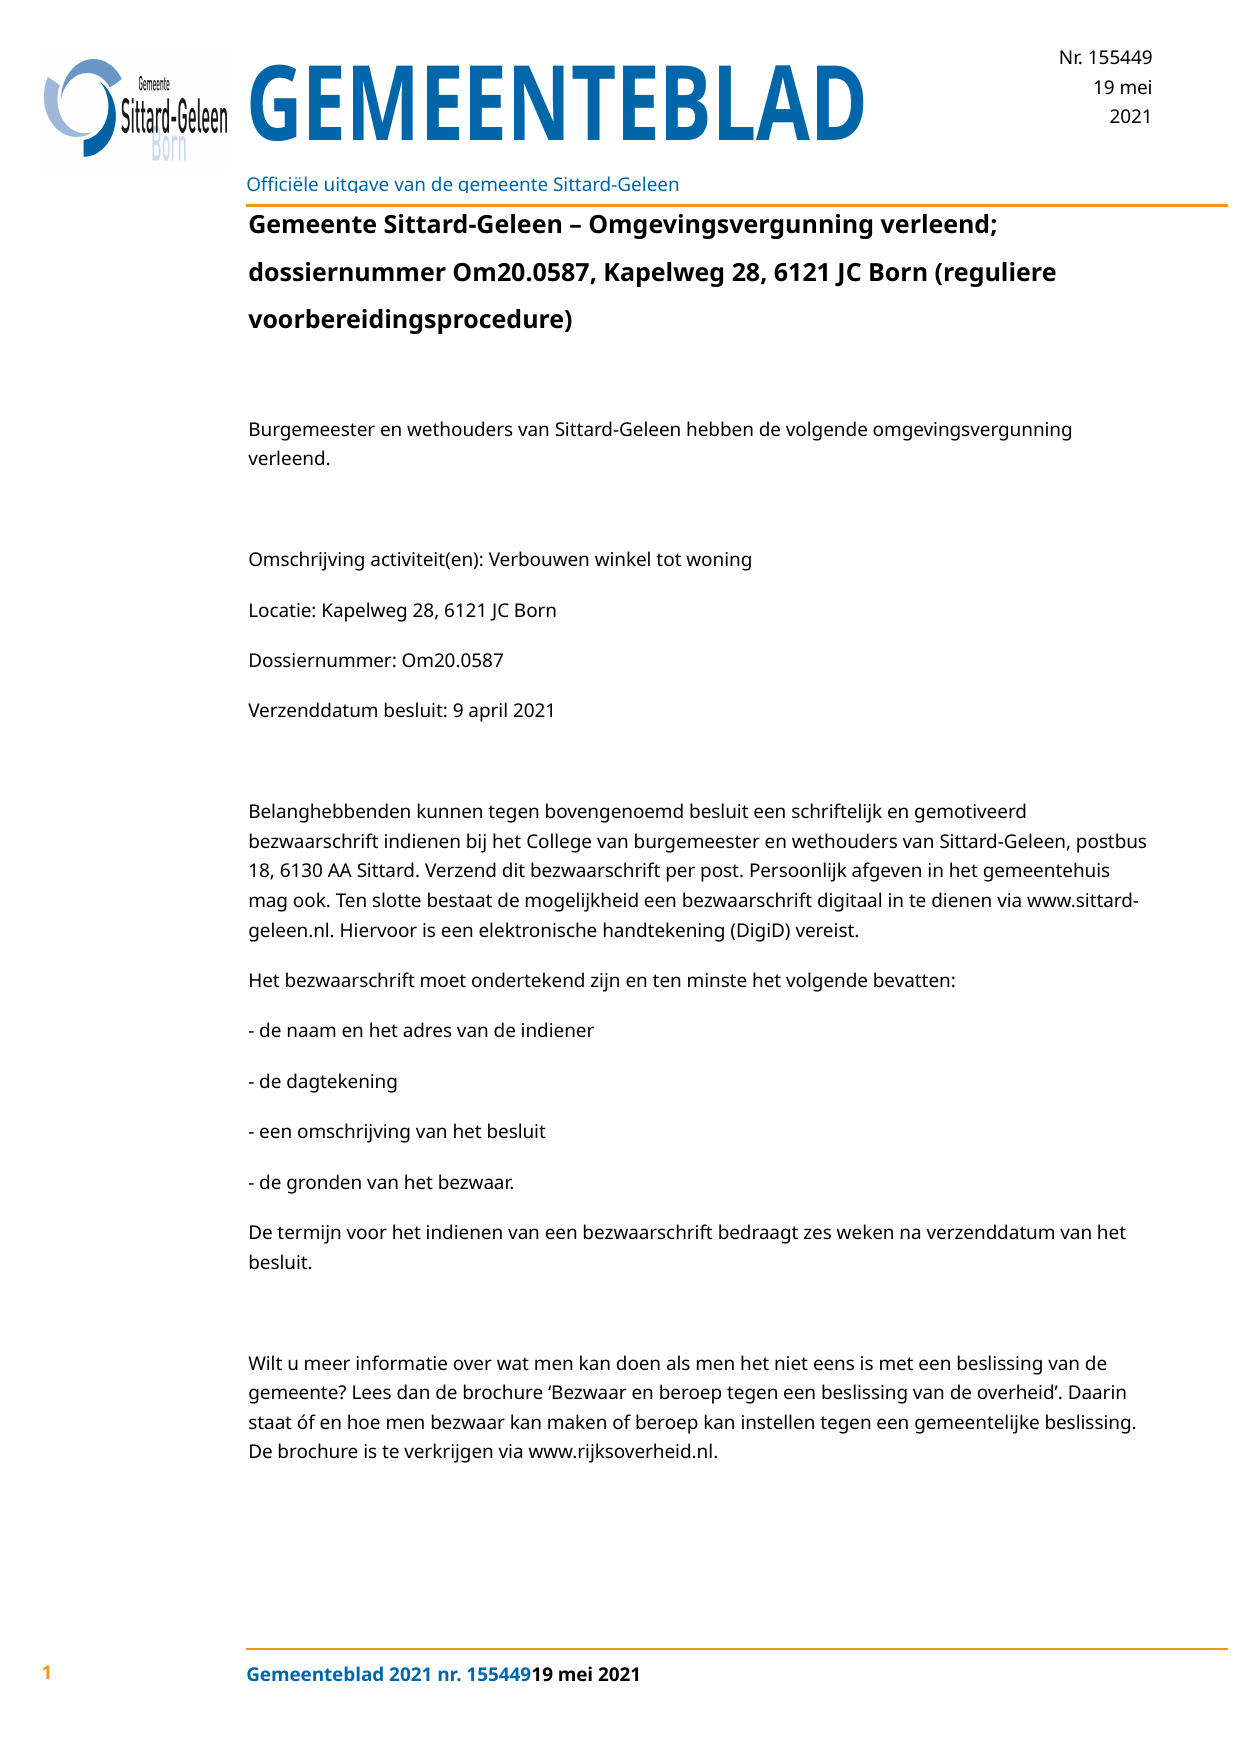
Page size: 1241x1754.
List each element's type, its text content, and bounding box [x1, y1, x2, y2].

text Belanghebbenden kunnen tegen bovengenoemd besluit een schriftelijk en gemotiveerd bezwaarschrift indienen bij het College van burgemeester en wethouders van Sittard-Geleen, postbus 18, 6130 AA Sittard. Verzend dit bezwaarschrift per post. Persoonlijk afgeven in het gemeentehuis mag ook. Ten slotte bestaat de mogelijkheid een bezwaarschrift digitaal in te dienen via www.sittard-geleen.nl. Hiervoor is een elektronische handtekening (DigiD) vereist. [248, 798, 1152, 942]
text Locatie: Kapelweg 28, 6121 JC Born [248, 597, 1152, 622]
text - de dagtekening [248, 1068, 1152, 1094]
text Wilt u meer informatie over wat men kan doen als men het niet eens is met een beslissing van de gemeente? Lees dan de brochure ‘Bezwaar en beroep tegen een beslissing van de overheid’. Daarin staat óf en hoe men bezwaar kan maken of beroep kan instellen tegen een gemeentelijke beslissing. De brochure is te verkrijgen via www.rijksoverheid.nl. [248, 1350, 1152, 1464]
text - de naam en het adres van de indiener [248, 1018, 1152, 1043]
picture [41, 47, 231, 172]
text Gemeente Sittard-Geleen – Omgevingsvergunning verleend; dossiernummer Om20.0587, Kapelweg 28, 6121 JC Born (reguliere voorbereidingsprocedure) [248, 207, 1152, 336]
text - een omschrijving van het besluit [248, 1118, 1152, 1144]
text Dossiernummer: Om20.0587 [248, 647, 1152, 673]
text Het bezwaarschrift moet ondertekend zijn en ten minste het volgende bevatten: [248, 967, 1152, 993]
text - de gronden van het bezwaar. [248, 1169, 1152, 1194]
text Burgemeester en wethouders van Sittard-Geleen hebben de volgende omgevingsvergunning verleend. [248, 416, 1152, 471]
text Verzenddatum besluit: 9 april 2021 [248, 698, 1152, 723]
text De termijn voor het indienen van een bezwaarschrift bedraagt zes weken na verzenddatum van het besluit. [248, 1219, 1152, 1274]
text Omschrijving activiteit(en): Verbouwen winkel tot woning [248, 546, 1152, 572]
